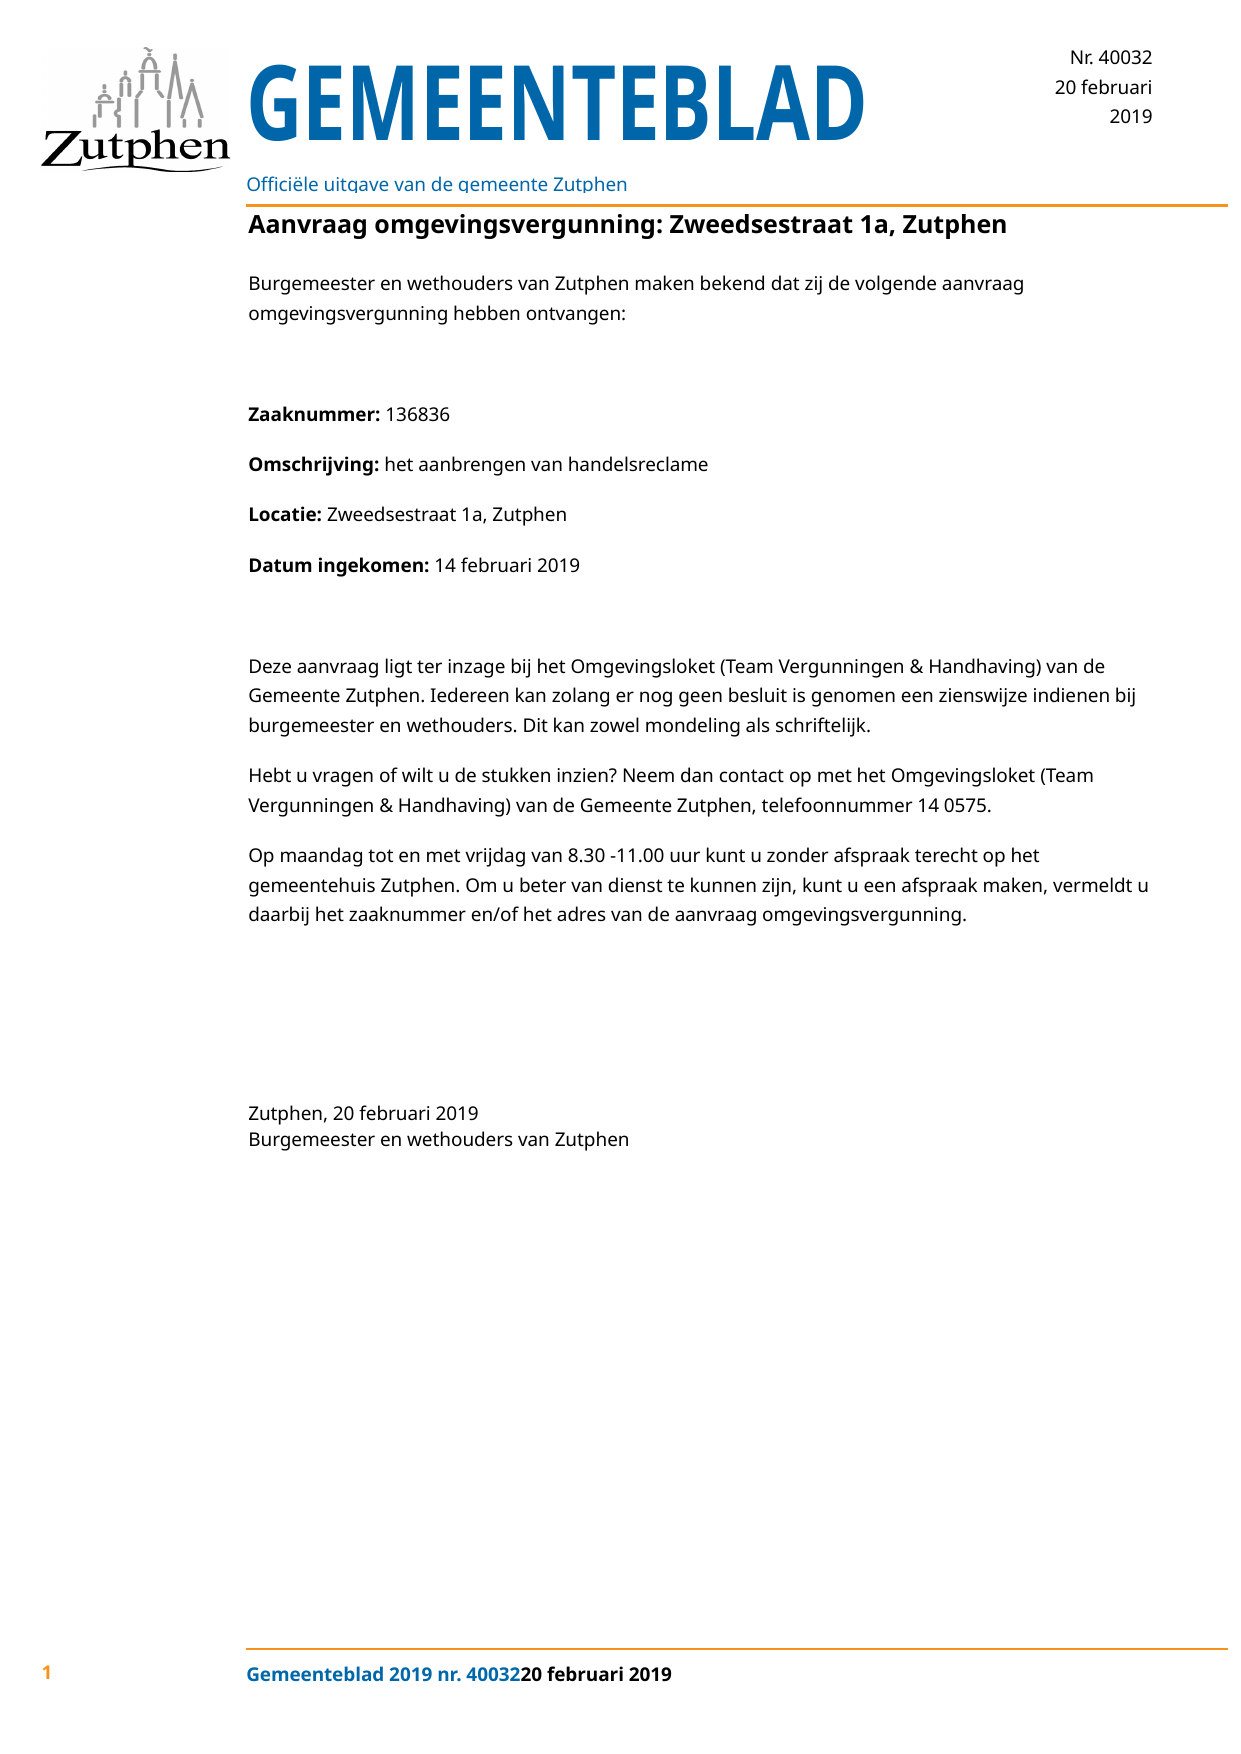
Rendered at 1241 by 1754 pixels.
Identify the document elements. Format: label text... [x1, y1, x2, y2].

text Zutphen, 20 februari 2019 [248, 1101, 1152, 1126]
text Hebt u vragen of wilt u de stukken inzien? Neem dan contact op met het Omgevingsloket (Team Vergunningen & Handhaving) van de Gemeente Zutphen, telefoonnummer 14 0575. [248, 762, 1152, 818]
text Deze aanvraag ligt ter inzage bij het Omgevingsloket (Team Vergunningen & Handhaving) van de Gemeente Zutphen. Iedereen kan zolang er nog geen besluit is genomen een zienswijze indienen bij burgemeester en wethouders. Dit kan zowel mondeling als schriftelijk. [248, 653, 1152, 738]
text Burgemeester en wethouders van Zutphen maken bekend dat zij de volgende aanvraag omgevingsvergunning hebben ontvangen: [248, 270, 1152, 326]
text Omschrijving: het aanbrengen van handelsreclame [248, 451, 1152, 477]
text Locatie: Zweedsestraat 1a, Zutphen [248, 502, 1152, 527]
text Zaaknummer: 136836 [248, 401, 1152, 426]
picture [41, 47, 231, 172]
text Datum ingekomen: 14 februari 2019 [248, 552, 1152, 578]
text Op maandag tot en met vrijdag van 8.30 -11.00 uur kunt u zonder afspraak terecht op het gemeentehuis Zutphen. Om u beter van dienst te kunnen zijn, kunt u een afspraak maken, vermeldt u daarbij het zaaknummer en/of het adres van de aanvraag omgevingsvergunning. [248, 842, 1152, 927]
text Aanvraag omgevingsvergunning: Zweedsestraat 1a, Zutphen [248, 207, 1152, 241]
text Burgemeester en wethouders van Zutphen [248, 1126, 1152, 1152]
